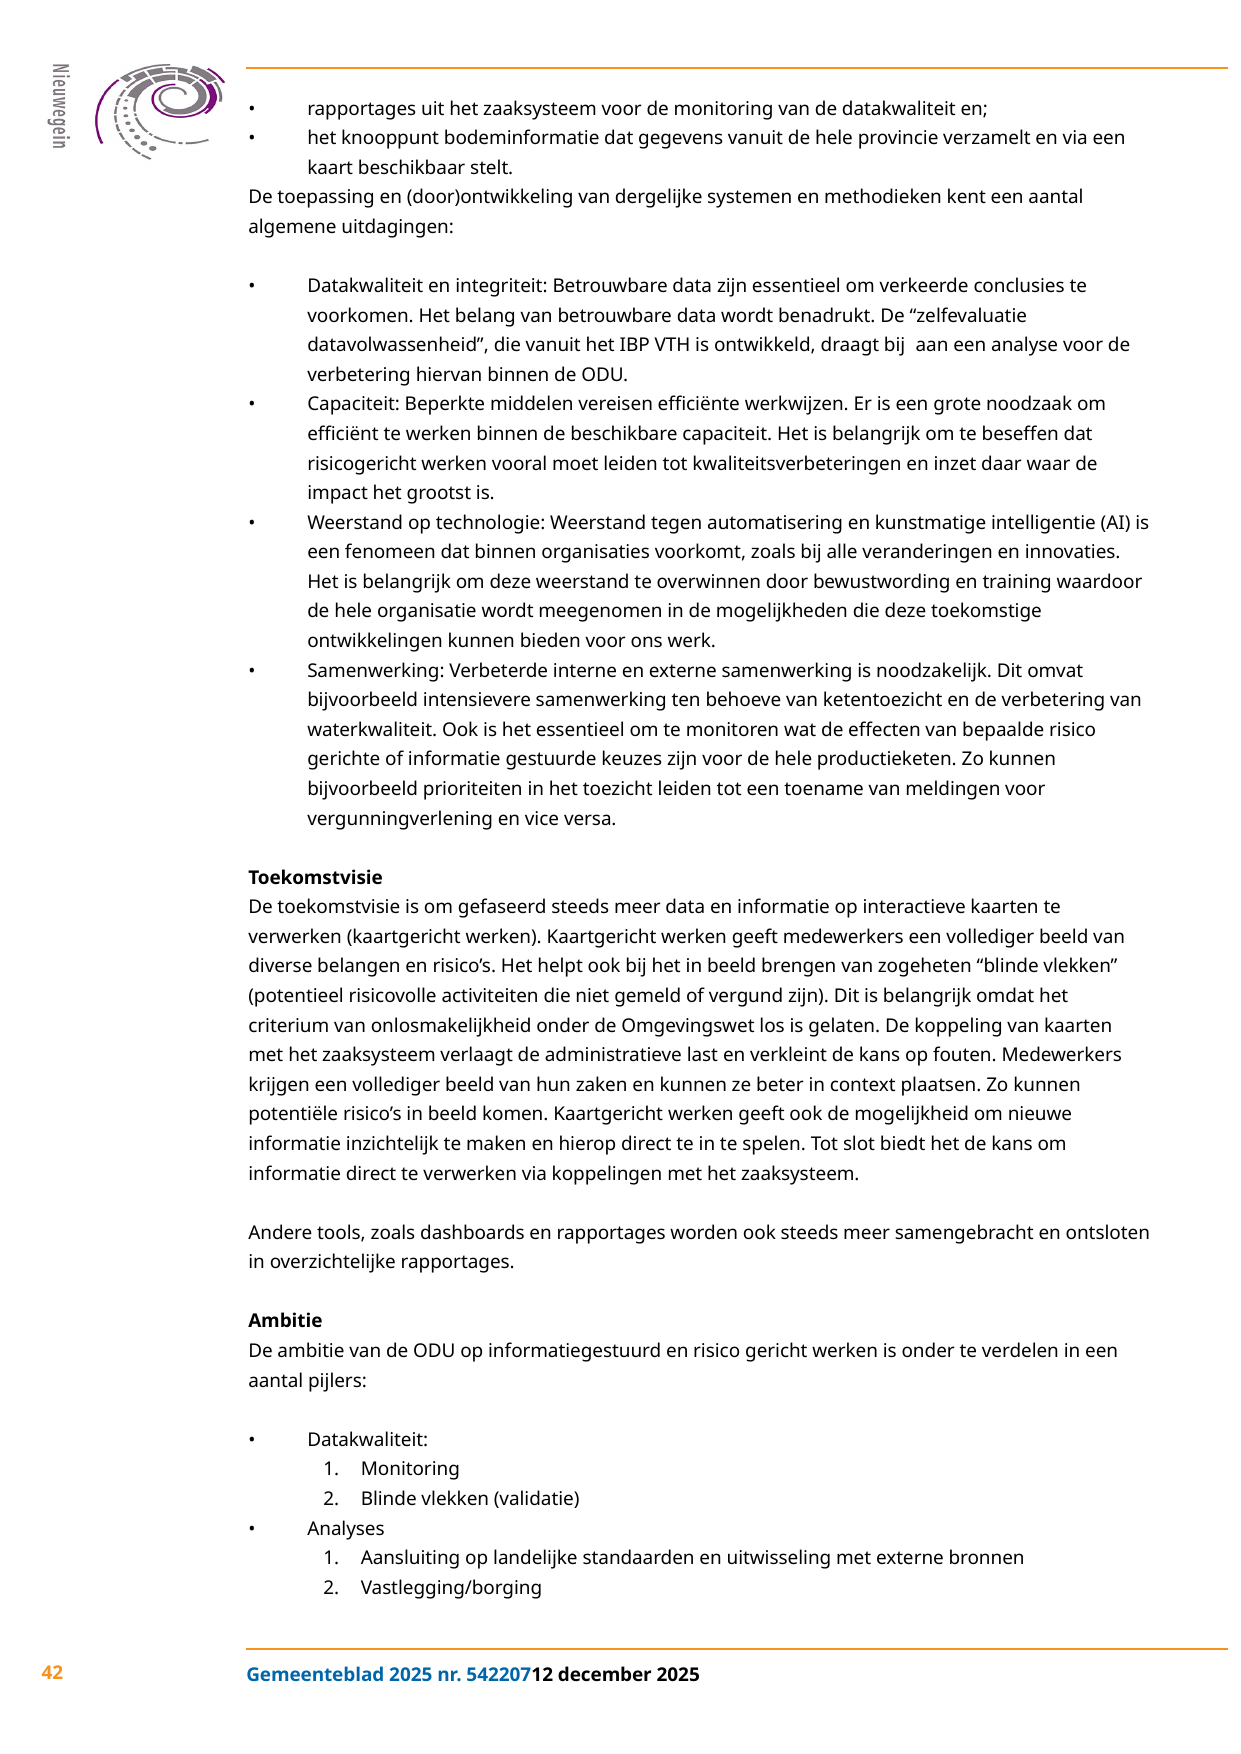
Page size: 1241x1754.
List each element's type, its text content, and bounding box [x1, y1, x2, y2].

list Datakwaliteit: [248, 1426, 1152, 1452]
list het knooppunt bodeminformatie dat gegevens vanuit de hele provincie verzamelt en via een kaart beschikbaar stelt. [248, 124, 1152, 180]
list Vastlegging/borging [323, 1574, 1152, 1600]
text De toekomstvisie is om gefaseerd steeds meer data en informatie op interactieve kaarten te verwerken (kaartgericht werken). Kaartgericht werken geeft medewerkers een vollediger beeld van diverse belangen en risico’s. Het helpt ook bij het in beeld brengen van zogeheten “blinde vlekken” (potentieel risicovolle activiteiten die niet gemeld of vergund zijn). Dit is belangrijk omdat het criterium van onlosmakelijkheid onder de Omgevingswet los is gelaten. De koppeling van kaarten met het zaaksysteem verlaagt de administratieve last en verkleint de kans op fouten. Medewerkers krijgen een vollediger beeld van hun zaken en kunnen ze beter in context plaatsen. Zo kunnen potentiële risico’s in beeld komen. Kaartgericht werken geeft ook de mogelijkheid om nieuwe informatie inzichtelijk te maken en hierop direct te in te spelen. Tot slot biedt het de kans om informatie direct te verwerken via koppelingen met het zaaksysteem. [248, 893, 1152, 1186]
text De ambitie van de ODU op informatiegestuurd en risico gericht werken is onder te verdelen in een aantal pijlers: [248, 1337, 1152, 1393]
list Samenwerking: Verbeterde interne en externe samenwerking is noodzakelijk. Dit omvat bijvoorbeeld intensievere samenwerking ten behoeve van ketentoezicht en de verbetering van waterkwaliteit. Ook is het essentieel om te monitoren wat de effecten van bepaalde risico gerichte of informatie gestuurde keuzes zijn voor de hele productieketen. Zo kunnen bijvoorbeeld prioriteiten in het toezicht leiden tot een toename van meldingen voor vergunningverlening en vice versa. [248, 657, 1152, 831]
text De toepassing en (door)ontwikkeling van dergelijke systemen en methodieken kent een aantal algemene uitdagingen: [248, 183, 1152, 239]
list Capaciteit: Beperkte middelen vereisen efficiënte werkwijzen. Er is een grote noodzaak om efficiënt te werken binnen de beschikbare capaciteit. Het is belangrijk om te beseffen dat risicogericht werken vooral moet leiden tot kwaliteitsverbeteringen en inzet daar waar de impact het grootst is. [248, 391, 1152, 505]
text Ambitie [248, 1308, 1152, 1333]
picture [41, 47, 231, 172]
list Monitoring [323, 1456, 1152, 1481]
list Datakwaliteit en integriteit: Betrouwbare data zijn essentieel om verkeerde conclusies te voorkomen. Het belang van betrouwbare data wordt benadrukt. De “zelfevaluatie datavolwassenheid”, die vanuit het IBP VTH is ontwikkeld, draagt bij aan een analyse voor de verbetering hiervan binnen de ODU. [248, 272, 1152, 387]
list Blinde vlekken (validatie) [323, 1485, 1152, 1511]
text Toekomstvisie [248, 864, 1152, 890]
list rapportages uit het zaaksysteem voor de monitoring van de datakwaliteit en; [248, 95, 1152, 121]
list Weerstand op technologie: Weerstand tegen automatisering en kunstmatige intelligentie (AI) is een fenomeen dat binnen organisaties voorkomt, zoals bij alle veranderingen en innovaties. Het is belangrijk om deze weerstand te overwinnen door bewustwording en training waardoor de hele organisatie wordt meegenomen in de mogelijkheden die deze toekomstige ontwikkelingen kunnen bieden voor ons werk. [248, 509, 1152, 653]
list Analyses [248, 1515, 1152, 1541]
list Aansluiting op landelijke standaarden en uitwisseling met externe bronnen [323, 1544, 1152, 1570]
text Andere tools, zoals dashboards en rapportages worden ook steeds meer samengebracht en ontsloten in overzichtelijke rapportages. [248, 1219, 1152, 1274]
